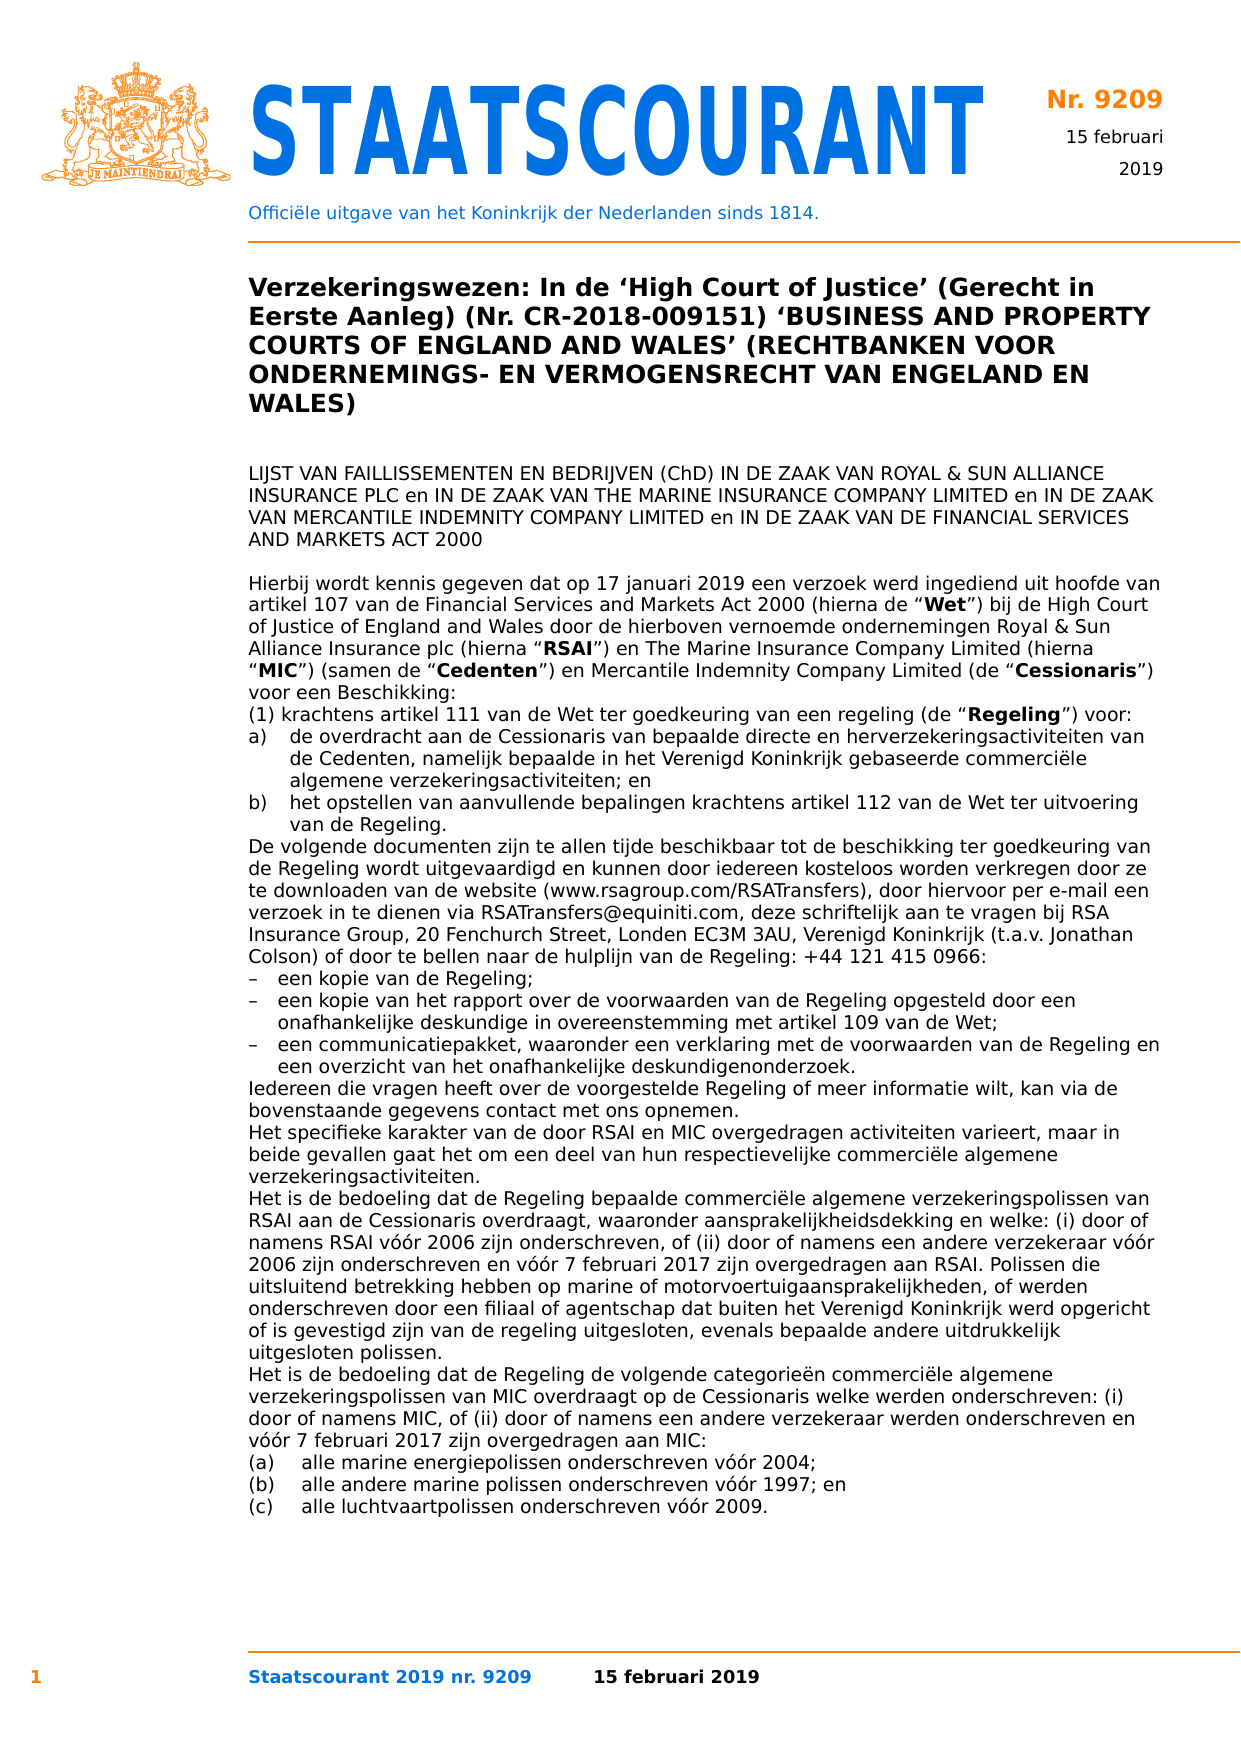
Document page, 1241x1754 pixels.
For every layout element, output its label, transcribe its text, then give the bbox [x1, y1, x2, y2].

text Het specifieke karakter van de door RSAI en MIC overgedragen activiteiten varieert, maar in beide gevallen gaat het om een deel van hun respectievelijke commerciële algemene verzekeringsactiviteiten. [248, 1122, 1163, 1188]
text LIJST VAN FAILLISSEMENTEN EN BEDRIJVEN (ChD) IN DE ZAAK VAN ROYAL & SUN ALLIANCE INSURANCE PLC en IN DE ZAAK VAN THE MARINE INSURANCE COMPANY LIMITED en IN DE ZAAK VAN MERCANTILE INDEMNITY COMPANY LIMITED en IN DE ZAAK VAN DE FINANCIAL SERVICES AND MARKETS ACT 2000 [248, 463, 1163, 551]
text Het is de bedoeling dat de Regeling de volgende categorieën commerciële algemene verzekeringspolissen van MIC overdraagt op de Cessionaris welke werden onderschreven: (i) door of namens MIC, of (ii) door of namens een andere verzekeraar werden onderschreven en vóór 7 februari 2017 zijn overgedragen aan MIC: [248, 1364, 1163, 1452]
text Iedereen die vragen heeft over de voorgestelde Regeling of meer informatie wilt, kan via de bovenstaande gegevens contact met ons opnemen. [248, 1078, 1163, 1122]
table_cell 15 februari [998, 121, 1240, 153]
text (c) alle luchtvaartpolissen onderschreven vóór 2009. [248, 1496, 1163, 1517]
text b) het opstellen van aanvullende bepalingen krachtens artikel 112 van de Wet ter uitvoering van de Regeling. [248, 792, 1163, 836]
text – een kopie van het rapport over de voorwaarden van de Regeling opgesteld door een onafhankelijke deskundige in overeenstemming met artikel 109 van de Wet; [248, 990, 1163, 1034]
table_header [25, 62, 248, 241]
text (1) krachtens artikel 111 van de Wet ter goedkeuring van een regeling (de “Regeling”) voor: [248, 704, 1163, 726]
text Het is de bedoeling dat de Regeling bepaalde commerciële algemene verzekeringspolissen van RSAI aan de Cessionaris overdraagt, waaronder aansprakelijkheidsdekking en welke: (i) door of namens RSAI vóór 2006 zijn onderschreven, of (ii) door of namens een andere verzekeraar vóór 2006 zijn onderschreven en vóór 7 februari 2017 zijn overgedragen aan RSAI. Polissen die uitsluitend betrekking hebben op marine of motorvoertuigaansprakelijkheden, of werden onderschreven door een filiaal of agentschap dat buiten het Verenigd Koninkrijk werd opgericht of is gevestigd zijn van de regeling uitgesloten, evenals bepaalde andere uitdrukkelijk uitgesloten polissen. [248, 1188, 1163, 1364]
table_cell Officiële uitgave van het Koninkrijk der Nederlanden sinds 1814. [248, 203, 1240, 241]
text De volgende documenten zijn te allen tijde beschikbaar tot de beschikking ter goedkeuring van de Regeling wordt uitgevaardigd en kunnen door iedereen kosteloos worden verkregen door ze te downloaden van de website (www.rsagroup.com/RSATransfers), door hiervoor per e-mail een verzoek in te dienen via RSATransfers@equiniti.com, deze schriftelijk aan te vragen bij RSA Insurance Group, 20 Fenchurch Street, Londen EC3M 3AU, Verenigd Koninkrijk (t.a.v. Jonathan Colson) of door te bellen naar de hulplijn van de Regeling: +44 121 415 0966: [248, 836, 1163, 968]
table_header Nr. 9209 [998, 62, 1240, 121]
text (a) alle marine energiepolissen onderschreven vóór 2004; [248, 1452, 1163, 1473]
text (b) alle andere marine polissen onderschreven vóór 1997; en [248, 1473, 1163, 1496]
table_cell 2019 [998, 153, 1240, 203]
text Hierbij wordt kennis gegeven dat op 17 januari 2019 een verzoek werd ingediend uit hoofde van artikel 107 van de Financial Services and Markets Act 2000 (hierna de “Wet”) bij de High Court of Justice of England and Wales door de hierboven vernoemde ondernemingen Royal & Sun Alliance Insurance plc (hierna “RSAI”) en The Marine Insurance Company Limited (hierna “MIC”) (samen de “Cedenten”) en Mercantile Indemnity Company Limited (de “Cessionaris”) voor een Beschikking: [248, 572, 1163, 704]
subtitle Verzekeringswezen: In de ‘High Court of Justice’ (Gerecht in Eerste Aanleg) (Nr. CR-2018-009151) ‘BUSINESS AND PROPERTY COURTS OF ENGLAND AND WALES’ (RECHTBANKEN VOOR ONDERNEMINGS- EN VERMOGENSRECHT VAN ENGELAND EN WALES) [248, 273, 1163, 419]
text a) de overdracht aan de Cessionaris van bepaalde directe en herverzekeringsactiviteiten van de Cedenten, namelijk bepaalde in het Verenigd Koninkrijk gebaseerde commerciële algemene verzekeringsactiviteiten; en [248, 726, 1163, 792]
text – een kopie van de Regeling; [248, 968, 1163, 990]
text – een communicatiepakket, waaronder een verklaring met de voorwaarden van de Regeling en een overzicht van het onafhankelijke deskundigenonderzoek. [248, 1034, 1163, 1078]
table_header STAATSCOURANT [248, 62, 998, 203]
picture [41, 62, 231, 186]
